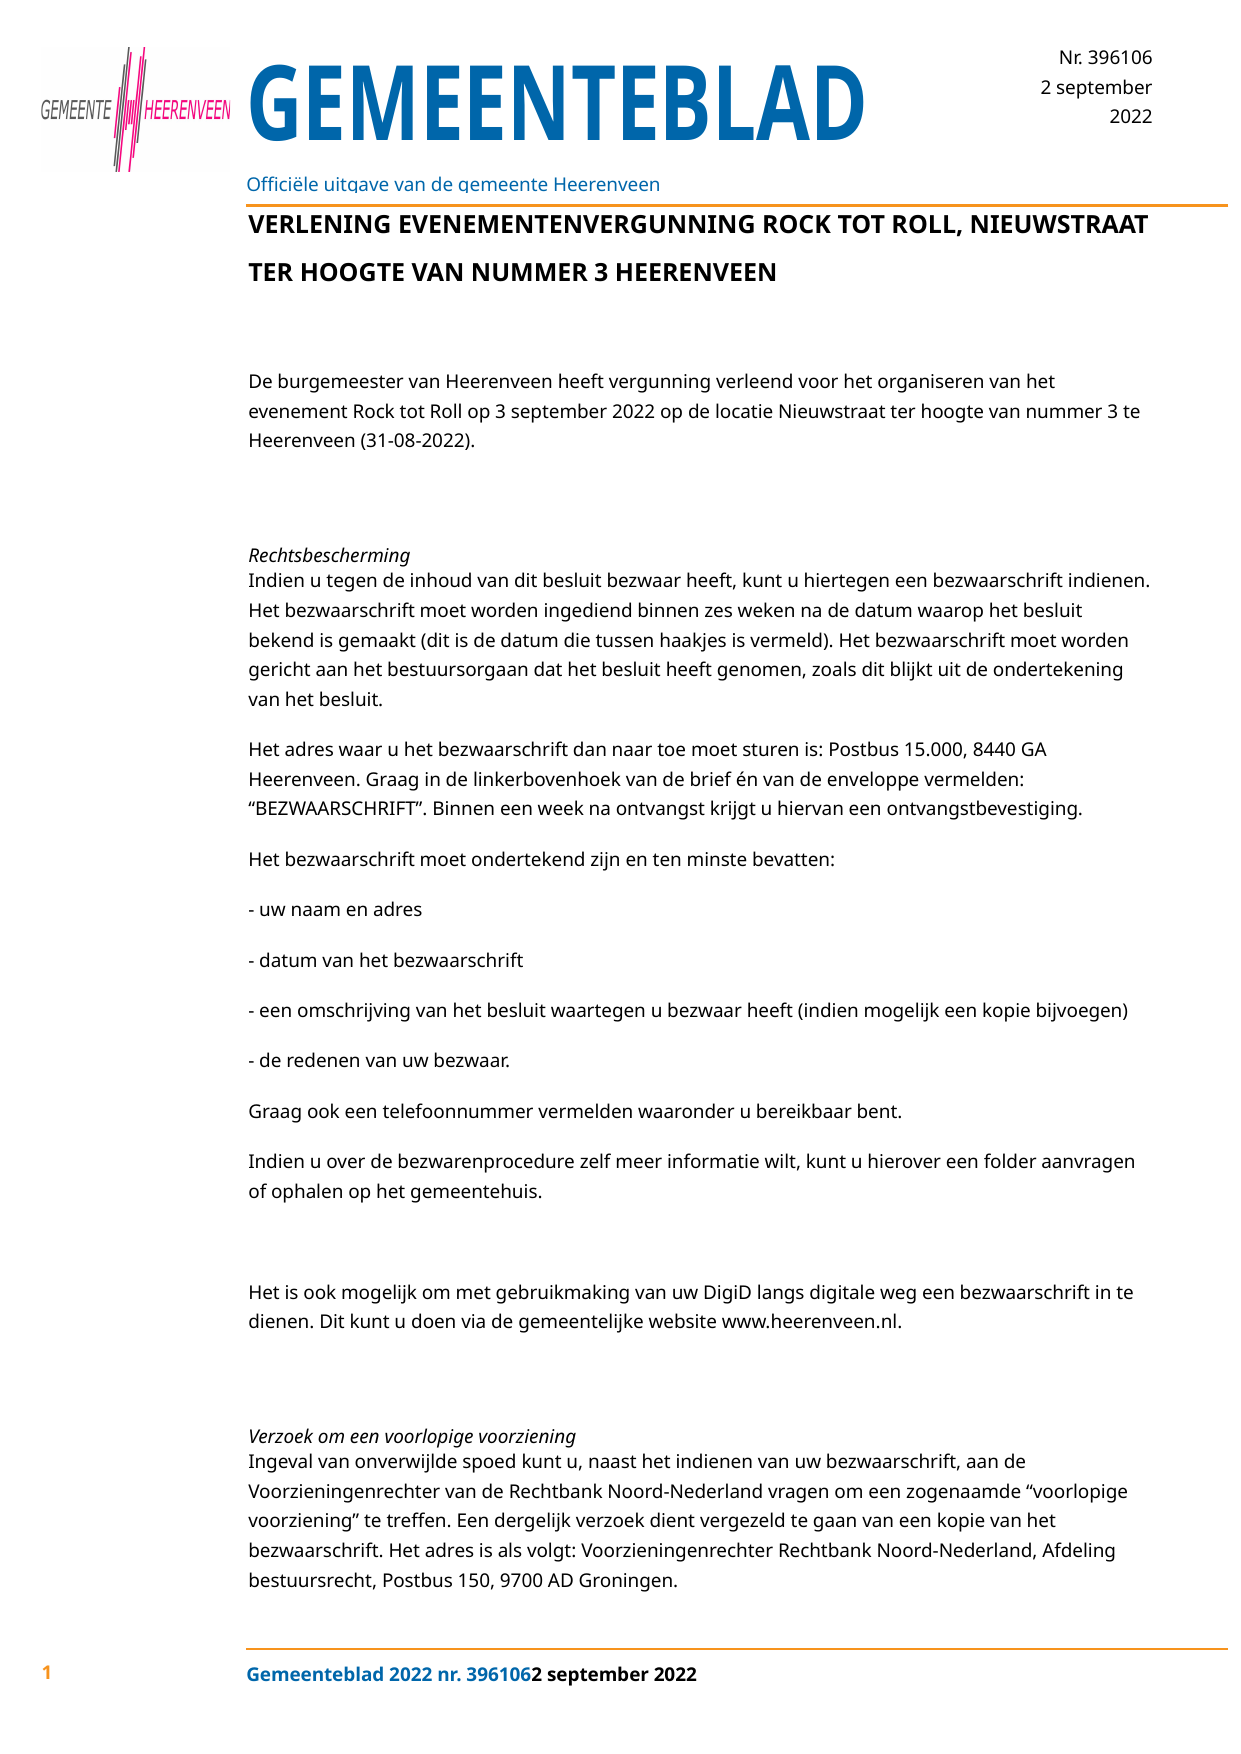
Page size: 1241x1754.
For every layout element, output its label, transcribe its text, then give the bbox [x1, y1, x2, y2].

text Het is ook mogelijk om met gebruikmaking van uw DigiD langs digitale weg een bezwaarschrift in te dienen. Dit kunt u doen via de gemeentelijke website www.heerenveen.nl. [248, 1279, 1152, 1334]
text De burgemeester van Heerenveen heeft vergunning verleend voor het organiseren van het evenement Rock tot Roll op 3 september 2022 op de locatie Nieuwstraat ter hoogte van nummer 3 te Heerenveen (31-08-2022). [248, 368, 1152, 453]
text - uw naam en adres [248, 896, 1152, 922]
text Indien u tegen de inhoud van dit besluit bezwaar heeft, kunt u hiertegen een bezwaarschrift indienen. Het bezwaarschrift moet worden ingediend binnen zes weken na de datum waarop het besluit bekend is gemaakt (dit is de datum die tussen haakjes is vermeld). Het bezwaarschrift moet worden gericht aan het bestuursorgaan dat het besluit heeft genomen, zoals dit blijkt uit de ondertekening van het besluit. [248, 568, 1152, 712]
text - een omschrijving van het besluit waartegen u bezwaar heeft (indien mogelijk een kopie bijvoegen) [248, 997, 1152, 1023]
text Indien u over de bezwarenprocedure zelf meer informatie wilt, kunt u hierover een folder aanvragen of ophalen op het gemeentehuis. [248, 1148, 1152, 1204]
text Het adres waar u het bezwaarschrift dan naar toe moet sturen is: Postbus 15.000, 8440 GA Heerenveen. Graag in de linkerbovenhoek van de brief én van de enveloppe vermelden: “BEZWAARSCHRIFT”. Binnen een week na ontvangst krijgt u hiervan een ontvangstbevestiging. [248, 736, 1152, 821]
text Rechtsbescherming [248, 542, 1152, 568]
text - datum van het bezwaarschrift [248, 947, 1152, 972]
text Verzoek om een voorlopige voorziening [248, 1423, 1152, 1448]
text VERLENING EVENEMENTENVERGUNNING ROCK TOT ROLL, NIEUWSTRAAT TER HOOGTE VAN NUMMER 3 HEERENVEEN [248, 207, 1152, 288]
text - de redenen van uw bezwaar. [248, 1048, 1152, 1073]
text Ingeval van onverwijlde spoed kunt u, naast het indienen van uw bezwaarschrift, aan de Voorzieningenrechter van de Rechtbank Noord-Nederland vragen om een zogenaamde “voorlopige voorziening” te treffen. Een dergelijk verzoek dient vergezeld te gaan van een kopie van het bezwaarschrift. Het adres is als volgt: Voorzieningenrechter Rechtbank Noord-Nederland, Afdeling bestuursrecht, Postbus 150, 9700 AD Groningen. [248, 1448, 1152, 1593]
text Graag ook een telefoonnummer vermelden waaronder u bereikbaar bent. [248, 1098, 1152, 1124]
text Het bezwaarschrift moet ondertekend zijn en ten minste bevatten: [248, 846, 1152, 872]
picture [41, 47, 231, 172]
